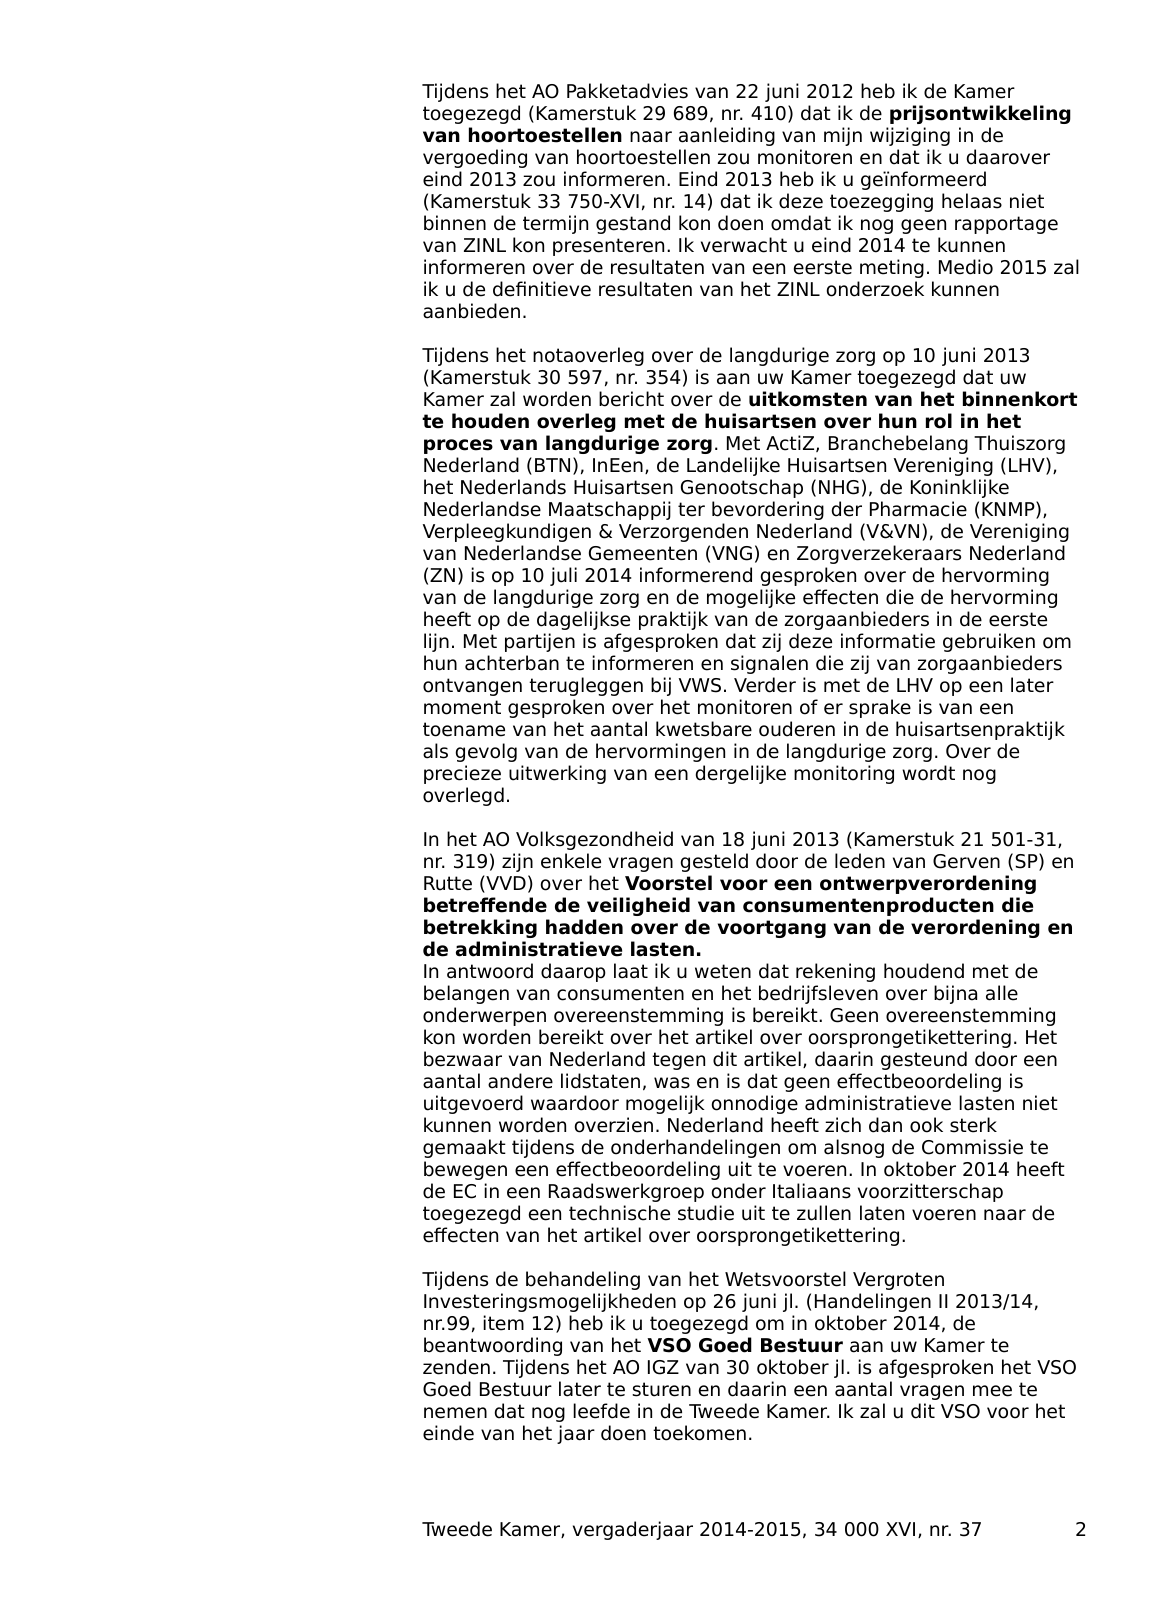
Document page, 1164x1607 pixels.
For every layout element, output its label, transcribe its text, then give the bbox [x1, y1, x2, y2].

text Tijdens de behandeling van het Wetsvoorstel Vergroten Investeringsmogelijkheden op 26 juni jl. (Handelingen II 2013/14, nr.99, item 12) heb ik u toegezegd om in oktober 2014, de beantwoording van het VSO Goed Bestuur aan uw Kamer te zenden. Tijdens het AO IGZ van 30 oktober jl. is afgesproken het VSO Goed Bestuur later te sturen en daarin een aantal vragen mee te nemen dat nog leefde in de Tweede Kamer. Ik zal u dit VSO voor het einde van het jaar doen toekomen. [422, 1269, 1087, 1444]
text In het AO Volksgezondheid van 18 juni 2013 (Kamerstuk 21 501-31, nr. 319) zijn enkele vragen gesteld door de leden van Gerven (SP) en Rutte (VVD) over het Voorstel voor een ontwerpverordening betreffende de veiligheid van consumentenproducten die betrekking hadden over de voortgang van de verordening en de administratieve lasten. [422, 829, 1087, 961]
text Tijdens het notaoverleg over de langdurige zorg op 10 juni 2013 (Kamerstuk 30 597, nr. 354) is aan uw Kamer toegezegd dat uw Kamer zal worden bericht over de uitkomsten van het binnenkort te houden overleg met de huisartsen over hun rol in het proces van langdurige zorg. Met ActiZ, Branchebelang Thuiszorg Nederland (BTN), InEen, de Landelijke Huisartsen Vereniging (LHV), het Nederlands Huisartsen Genootschap (NHG), de Koninklijke Nederlandse Maatschappij ter bevordering der Pharmacie (KNMP), Verpleegkundigen & Verzorgenden Nederland (V&VN), de Vereniging van Nederlandse Gemeenten (VNG) en Zorgverzekeraars Nederland (ZN) is op 10 juli 2014 informerend gesproken over de hervorming van de langdurige zorg en de mogelijke effecten die de hervorming heeft op de dagelijkse praktijk van de zorgaanbieders in de eerste lijn. Met partijen is afgesproken dat zij deze informatie gebruiken om hun achterban te informeren en signalen die zij van zorgaanbieders ontvangen terugleggen bij VWS. Verder is met de LHV op een later moment gesproken over het monitoren of er sprake is van een toename van het aantal kwetsbare ouderen in de huisartsenpraktijk als gevolg van de hervormingen in de langdurige zorg. Over de precieze uitwerking van een dergelijke monitoring wordt nog overlegd. [422, 345, 1087, 807]
text Tijdens het AO Pakketadvies van 22 juni 2012 heb ik de Kamer toegezegd (Kamerstuk 29 689, nr. 410) dat ik de prijsontwikkeling van hoortoestellen naar aanleiding van mijn wijziging in de vergoeding van hoortoestellen zou monitoren en dat ik u daarover eind 2013 zou informeren. Eind 2013 heb ik u geïnformeerd (Kamerstuk 33 750-XVI, nr. 14) dat ik deze toezegging helaas niet binnen de termijn gestand kon doen omdat ik nog geen rapportage van ZINL kon presenteren. Ik verwacht u eind 2014 te kunnen informeren over de resultaten van een eerste meting. Medio 2015 zal ik u de definitieve resultaten van het ZINL onderzoek kunnen aanbieden. [422, 81, 1087, 323]
text In antwoord daarop laat ik u weten dat rekening houdend met de belangen van consumenten en het bedrijfsleven over bijna alle onderwerpen overeenstemming is bereikt. Geen overeenstemming kon worden bereikt over het artikel over oorsprongetikettering. Het bezwaar van Nederland tegen dit artikel, daarin gesteund door een aantal andere lidstaten, was en is dat geen effectbeoordeling is uitgevoerd waardoor mogelijk onnodige administratieve lasten niet kunnen worden overzien. Nederland heeft zich dan ook sterk gemaakt tijdens de onderhandelingen om alsnog de Commissie te bewegen een effectbeoordeling uit te voeren. In oktober 2014 heeft de EC in een Raadswerkgroep onder Italiaans voorzitterschap toegezegd een technische studie uit te zullen laten voeren naar de effecten van het artikel over oorsprongetikettering. [422, 961, 1087, 1247]
